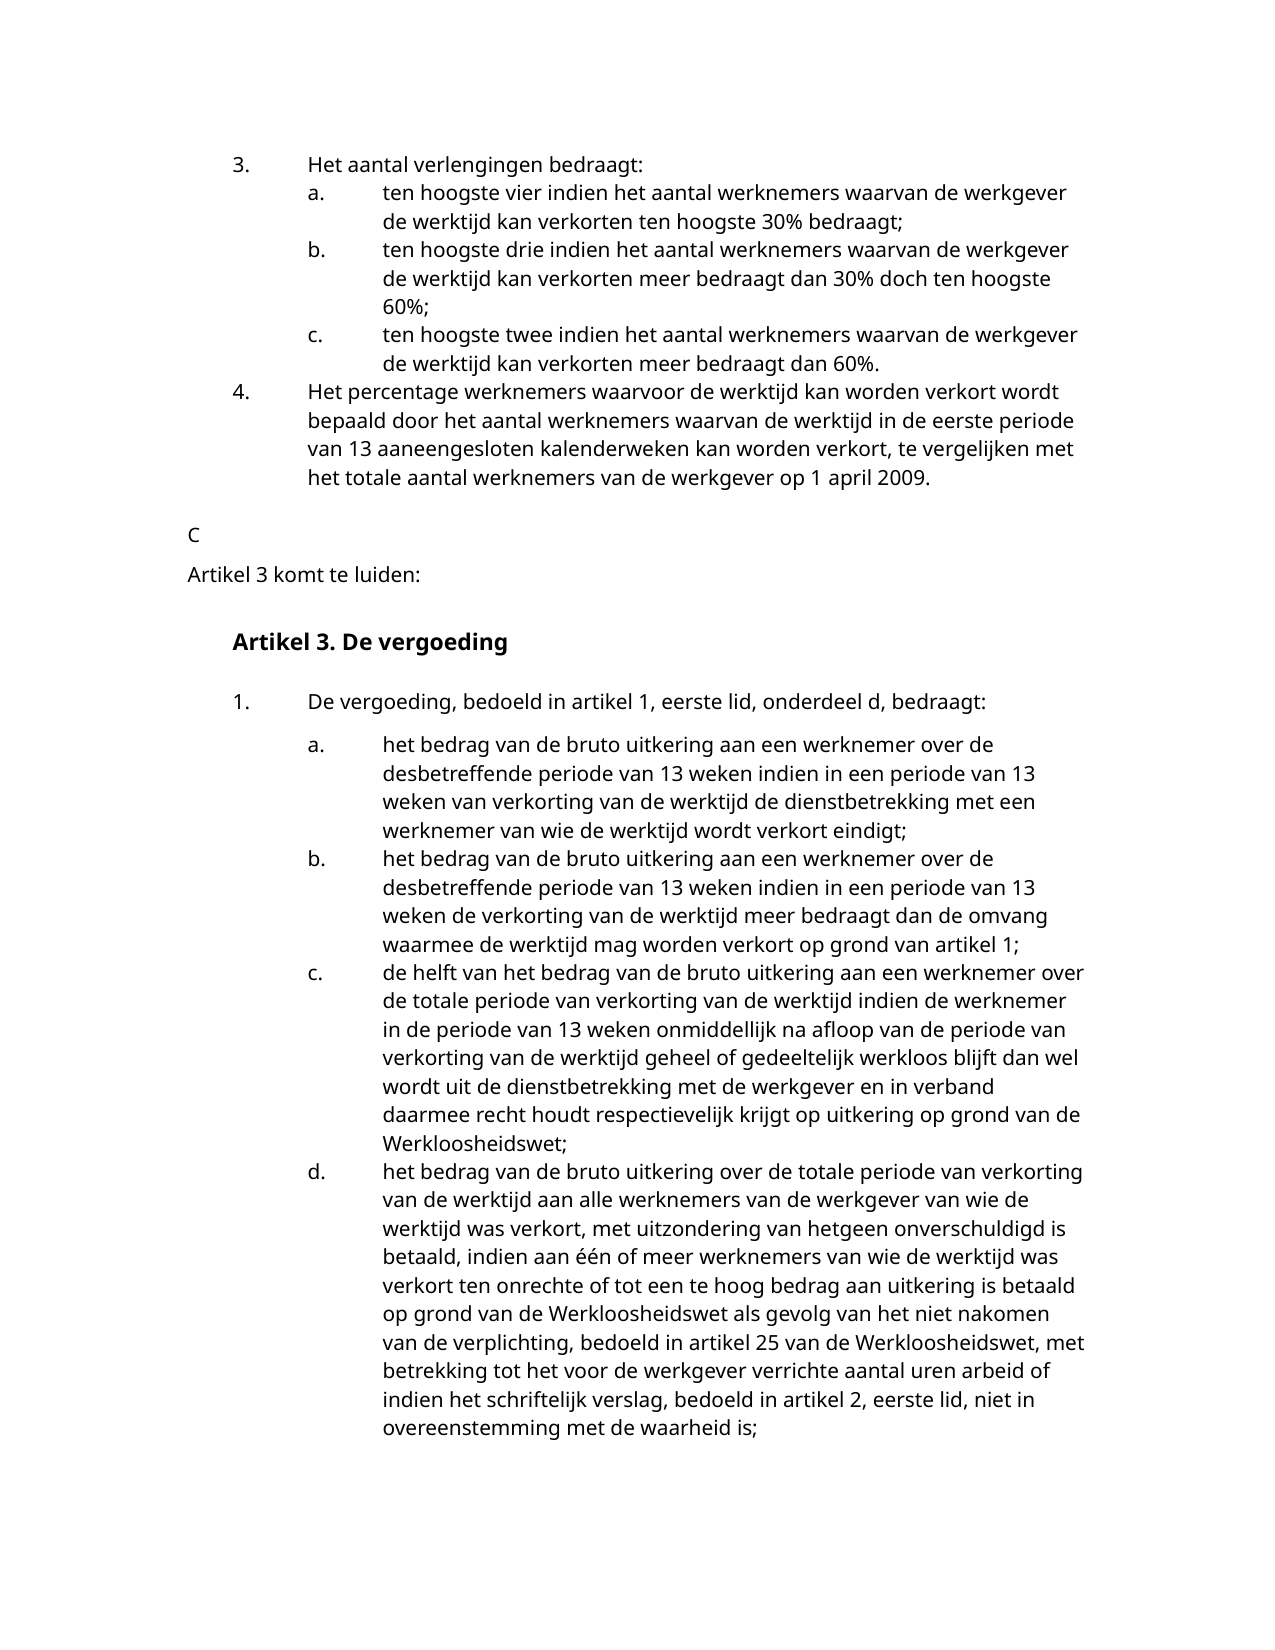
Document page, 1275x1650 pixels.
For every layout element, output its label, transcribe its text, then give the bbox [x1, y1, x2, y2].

list de helft van het bedrag van de bruto uitkering aan een werknemer over de totale periode van verkorting van de werktijd indien de werknemer in de periode van 13 weken onmiddellijk na afloop van de periode van verkorting van de werktijd geheel of gedeeltelijk werkloos blijft dan wel wordt uit de dienstbetrekking met de werkgever en in verband daarmee recht houdt respectievelijk krijgt op uitkering op grond van de Werkloosheidswet; [307, 958, 1087, 1157]
text C [187, 521, 1087, 548]
text Artikel 3 komt te luiden: [187, 560, 1087, 588]
list ten hoogste twee indien het aantal werknemers waarvan de werkgever de werktijd kan verkorten meer bedraagt dan 60%. [307, 321, 1087, 377]
list het bedrag van de bruto uitkering aan een werknemer over de desbetreffende periode van 13 weken indien in een periode van 13 weken van verkorting van de werktijd de dienstbetrekking met een werknemer van wie de werktijd wordt verkort eindigt; [307, 731, 1087, 844]
list het bedrag van de bruto uitkering over de totale periode van verkorting van de werktijd aan alle werknemers van de werkgever van wie de werktijd was verkort, met uitzondering van hetgeen onverschuldigd is betaald, indien aan één of meer werknemers van wie de werktijd was verkort ten onrechte of tot een te hoog bedrag aan uitkering is betaald op grond van de Werkloosheidswet als gevolg van het niet nakomen van de verplichting, bedoeld in artikel 25 van de Werkloosheidswet, met betrekking tot het voor de werkgever verrichte aantal uren arbeid of indien het schriftelijk verslag, bedoeld in artikel 2, eerste lid, niet in overeenstemming met de waarheid is; [307, 1157, 1087, 1442]
list het bedrag van de bruto uitkering aan een werknemer over de desbetreffende periode van 13 weken indien in een periode van 13 weken de verkorting van de werktijd meer bedraagt dan de omvang waarmee de werktijd mag worden verkort op grond van artikel 1; [307, 844, 1087, 958]
list Het percentage werknemers waarvoor de werktijd kan worden verkort wordt bepaald door het aantal werknemers waarvan de werktijd in de eerste periode van 13 aaneengesloten kalenderweken kan worden verkort, te vergelijken met het totale aantal werknemers van de werkgever op 1 april 2009. [232, 377, 1087, 491]
subtitle Artikel 3. De vergoeding [232, 626, 1087, 657]
list ten hoogste vier indien het aantal werknemers waarvan de werkgever de werktijd kan verkorten ten hoogste 30% bedraagt; [307, 178, 1087, 235]
list De vergoeding, bedoeld in artikel 1, eerste lid, onderdeel d, bedraagt: [232, 687, 1087, 716]
list ten hoogste drie indien het aantal werknemers waarvan de werkgever de werktijd kan verkorten meer bedraagt dan 30% doch ten hoogste 60%; [307, 235, 1087, 321]
list Het aantal verlengingen bedraagt: [232, 150, 1087, 178]
